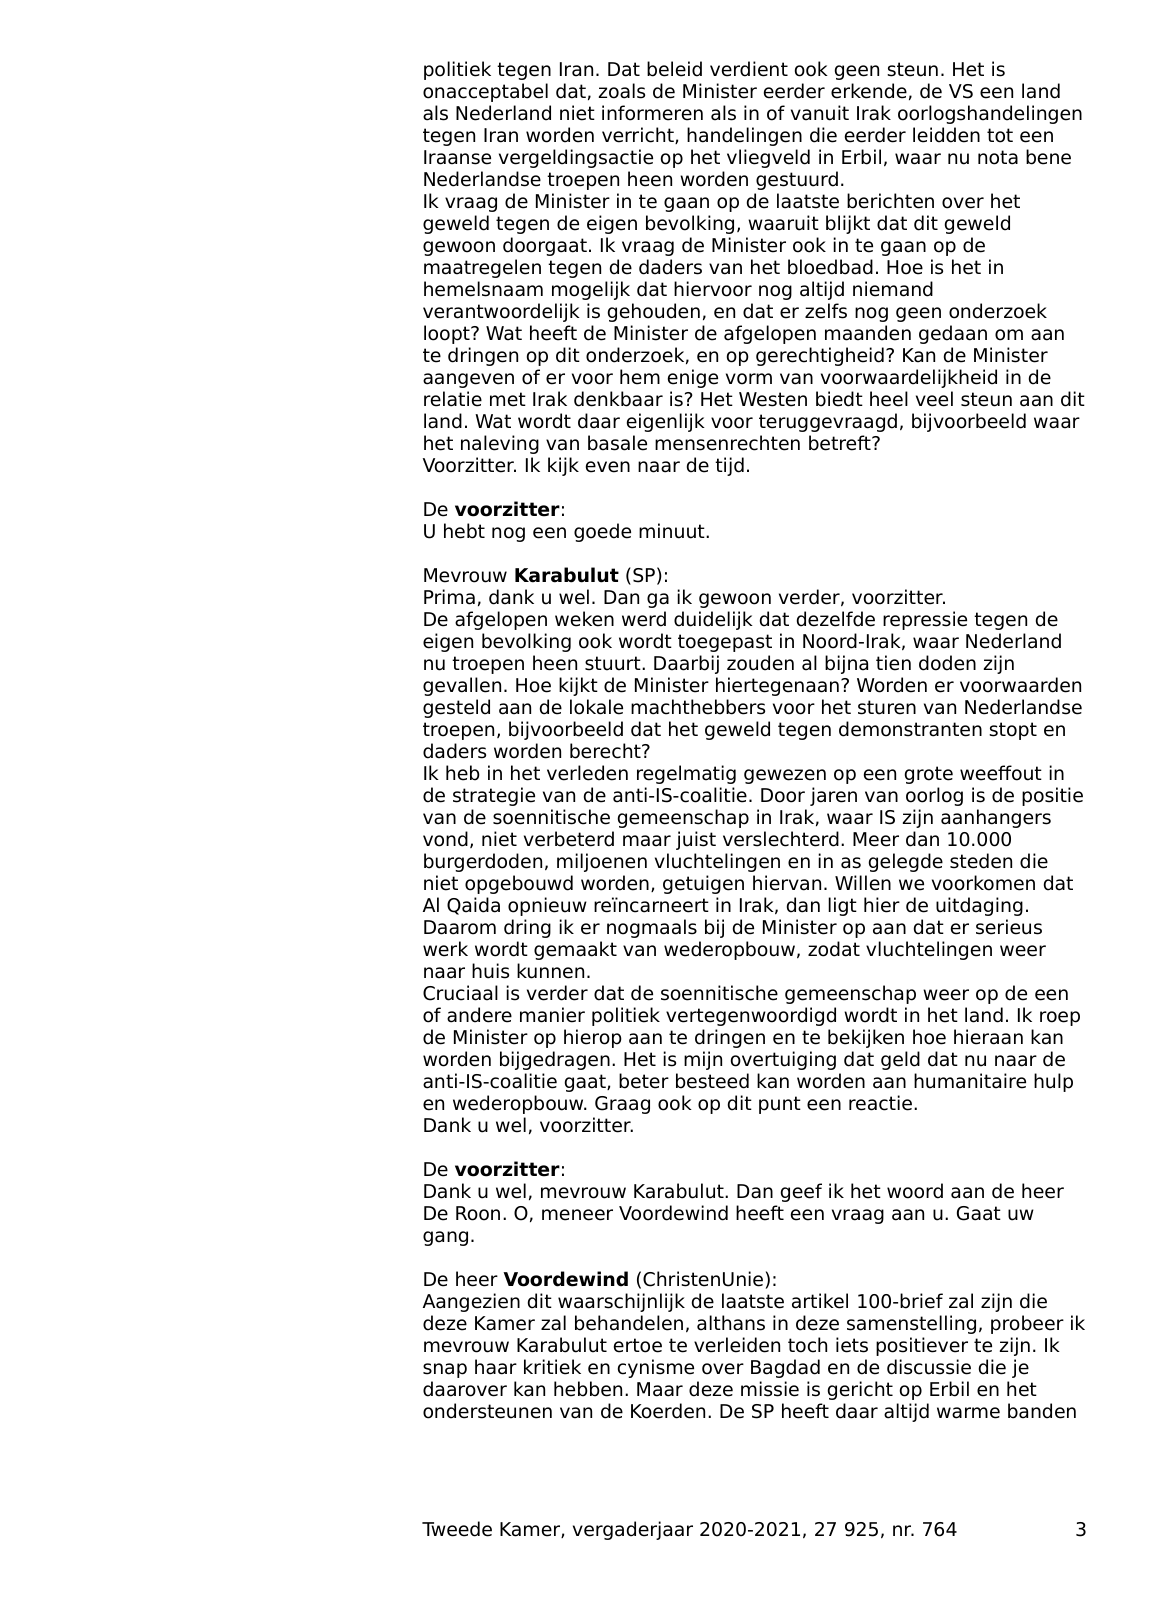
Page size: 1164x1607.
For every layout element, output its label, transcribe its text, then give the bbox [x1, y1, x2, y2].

text De voorzitter: [422, 1159, 1087, 1181]
text U hebt nog een goede minuut. [422, 521, 1087, 543]
text De afgelopen weken werd duidelijk dat dezelfde repressie tegen de eigen bevolking ook wordt toegepast in Noord-Irak, waar Nederland nu troepen heen stuurt. Daarbij zouden al bijna tien doden zijn gevallen. Hoe kijkt de Minister hiertegenaan? Worden er voorwaarden gesteld aan de lokale machthebbers voor het sturen van Nederlandse troepen, bijvoorbeeld dat het geweld tegen demonstranten stopt en daders worden berecht? [422, 609, 1087, 763]
text Voorzitter. Ik kijk even naar de tijd. [422, 455, 1087, 477]
text Dank u wel, mevrouw Karabulut. Dan geef ik het woord aan de heer De Roon. O, meneer Voordewind heeft een vraag aan u. Gaat uw gang. [422, 1181, 1087, 1247]
text Ik vraag de Minister in te gaan op de laatste berichten over het geweld tegen de eigen bevolking, waaruit blijkt dat dit geweld gewoon doorgaat. Ik vraag de Minister ook in te gaan op de maatregelen tegen de daders van het bloedbad. Hoe is het in hemelsnaam mogelijk dat hiervoor nog altijd niemand verantwoordelijk is gehouden, en dat er zelfs nog geen onderzoek loopt? Wat heeft de Minister de afgelopen maanden gedaan om aan te dringen op dit onderzoek, en op gerechtigheid? Kan de Minister aangeven of er voor hem enige vorm van voorwaardelijkheid in de relatie met Irak denkbaar is? Het Westen biedt heel veel steun aan dit land. Wat wordt daar eigenlijk voor teruggevraagd, bijvoorbeeld waar het naleving van basale mensenrechten betreft? [422, 191, 1087, 455]
text politiek tegen Iran. Dat beleid verdient ook geen steun. Het is onacceptabel dat, zoals de Minister eerder erkende, de VS een land als Nederland niet informeren als in of vanuit Irak oorlogshandelingen tegen Iran worden verricht, handelingen die eerder leidden tot een Iraanse vergeldingsactie op het vliegveld in Erbil, waar nu nota bene Nederlandse troepen heen worden gestuurd. [422, 59, 1087, 191]
text Dank u wel, voorzitter. [422, 1114, 1087, 1136]
text De heer Voordewind (ChristenUnie): [422, 1269, 1087, 1291]
text De voorzitter: [422, 499, 1087, 521]
text Prima, dank u wel. Dan ga ik gewoon verder, voorzitter. [422, 587, 1087, 609]
text Mevrouw Karabulut (SP): [422, 565, 1087, 587]
text Cruciaal is verder dat de soennitische gemeenschap weer op de een of andere manier politiek vertegenwoordigd wordt in het land. Ik roep de Minister op hierop aan te dringen en te bekijken hoe hieraan kan worden bijgedragen. Het is mijn overtuiging dat geld dat nu naar de anti-IS-coalitie gaat, beter besteed kan worden aan humanitaire hulp en wederopbouw. Graag ook op dit punt een reactie. [422, 983, 1087, 1114]
text Ik heb in het verleden regelmatig gewezen op een grote weeffout in de strategie van de anti-IS-coalitie. Door jaren van oorlog is de positie van de soennitische gemeenschap in Irak, waar IS zijn aanhangers vond, niet verbeterd maar juist verslechterd. Meer dan 10.000 burgerdoden, miljoenen vluchtelingen en in as gelegde steden die niet opgebouwd worden, getuigen hiervan. Willen we voorkomen dat Al Qaida opnieuw reïncarneert in Irak, dan ligt hier de uitdaging. Daarom dring ik er nogmaals bij de Minister op aan dat er serieus werk wordt gemaakt van wederopbouw, zodat vluchtelingen weer naar huis kunnen. [422, 763, 1087, 983]
text Aangezien dit waarschijnlijk de laatste artikel 100-brief zal zijn die deze Kamer zal behandelen, althans in deze samenstelling, probeer ik mevrouw Karabulut ertoe te verleiden toch iets positiever te zijn. Ik snap haar kritiek en cynisme over Bagdad en de discussie die je daarover kan hebben. Maar deze missie is gericht op Erbil en het ondersteunen van de Koerden. De SP heeft daar altijd warme banden [422, 1291, 1087, 1423]
